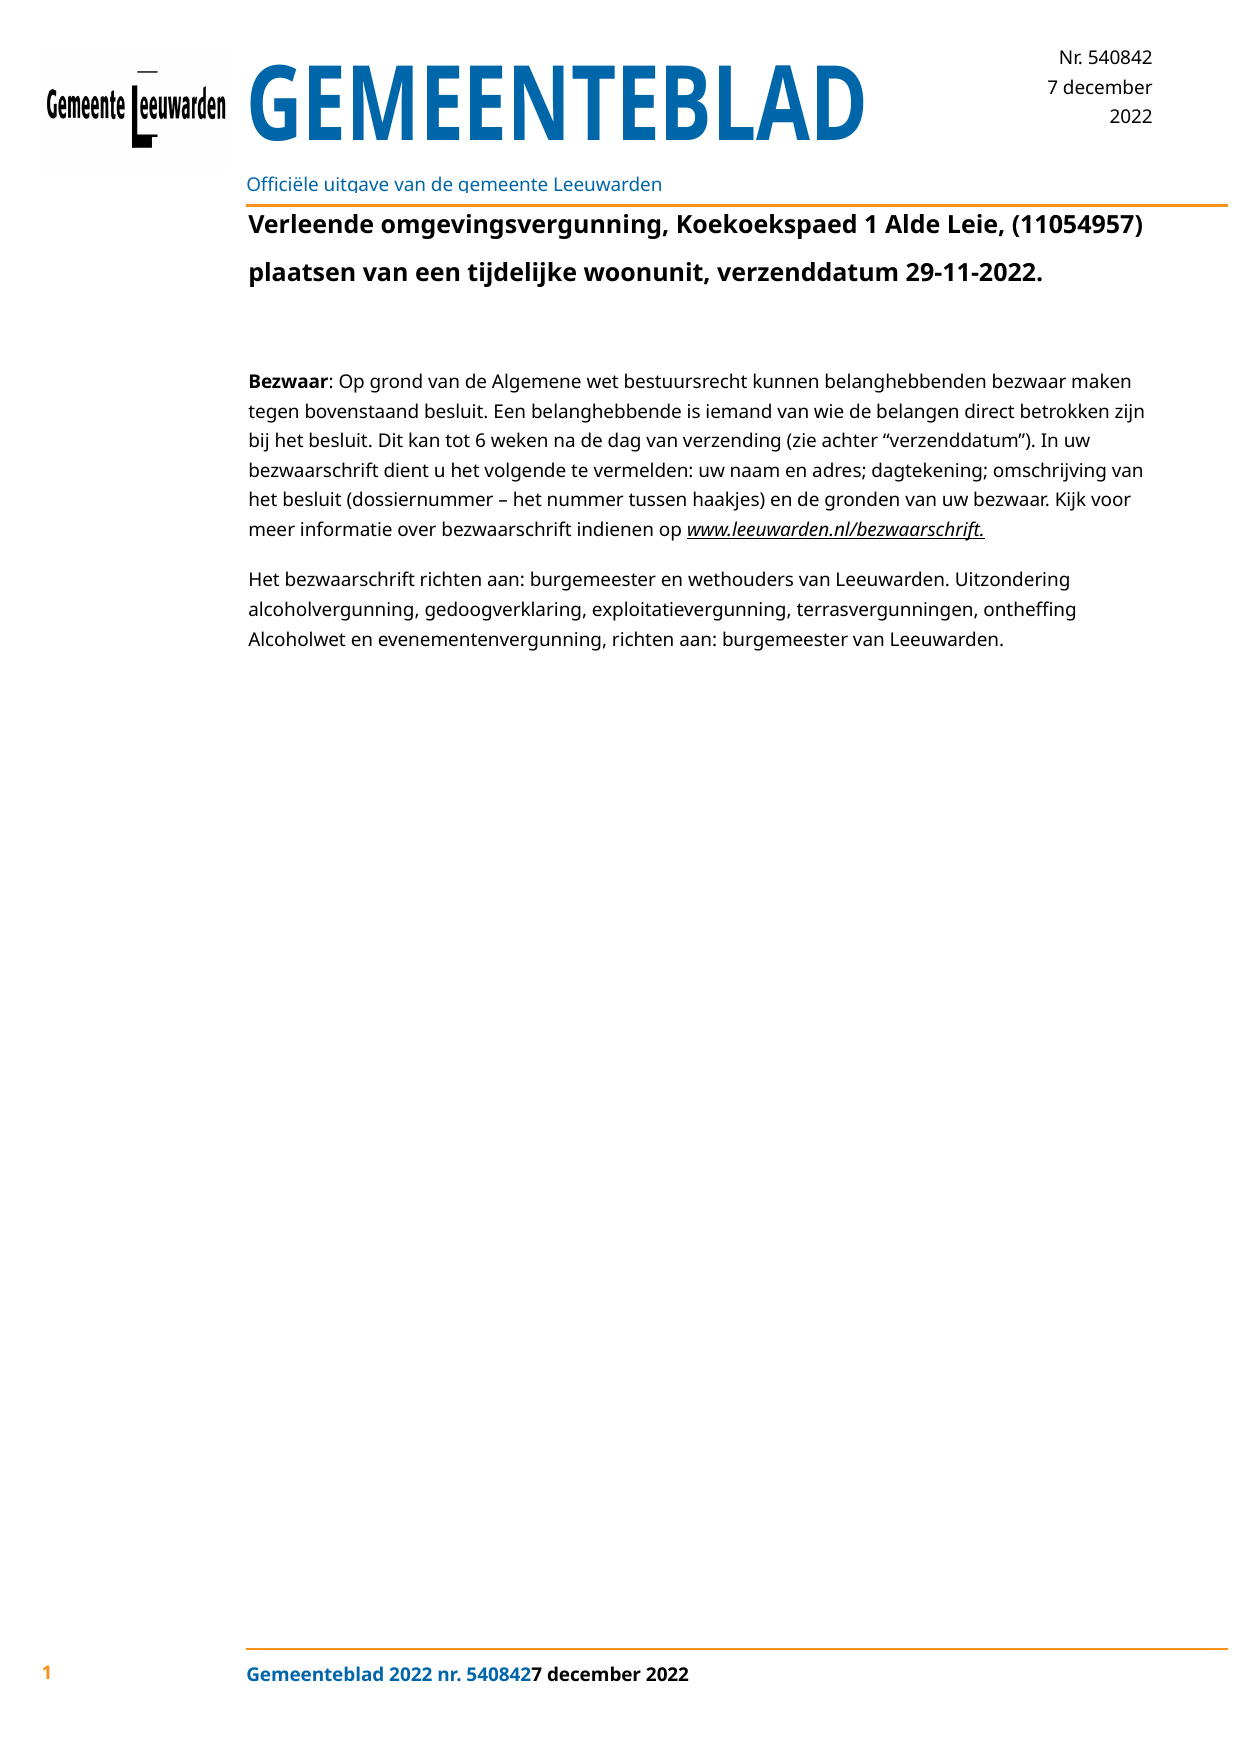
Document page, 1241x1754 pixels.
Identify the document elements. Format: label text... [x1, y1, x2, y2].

picture [41, 47, 231, 172]
text Het bezwaarschrift richten aan: burgemeester en wethouders van Leeuwarden. Uitzondering alcoholvergunning, gedoogverklaring, exploitatievergunning, terrasvergunningen, ontheffing Alcoholwet en evenementenvergunning, richten aan: burgemeester van Leeuwarden. [248, 567, 1152, 652]
text Verleende omgevingsvergunning, Koekoekspaed 1 Alde Leie, (11054957) plaatsen van een tijdelijke woonunit, verzenddatum 29-11-2022. [248, 207, 1152, 288]
text Bezwaar: Op grond van de Algemene wet bestuursrecht kunnen belanghebbenden bezwaar maken tegen bovenstaand besluit. Een belanghebbende is iemand van wie de belangen direct betrokken zijn bij het besluit. Dit kan tot 6 weken na de dag van verzending (zie achter “verzenddatum”). In uw bezwaarschrift dient u het volgende te vermelden: uw naam en adres; dagtekening; omschrijving van het besluit (dossiernummer – het nummer tussen haakjes) en de gronden van uw bezwaar. Kijk voor meer informatie over bezwaarschrift indienen op www.leeuwarden.nl/bezwaarschrift. [248, 368, 1152, 542]
